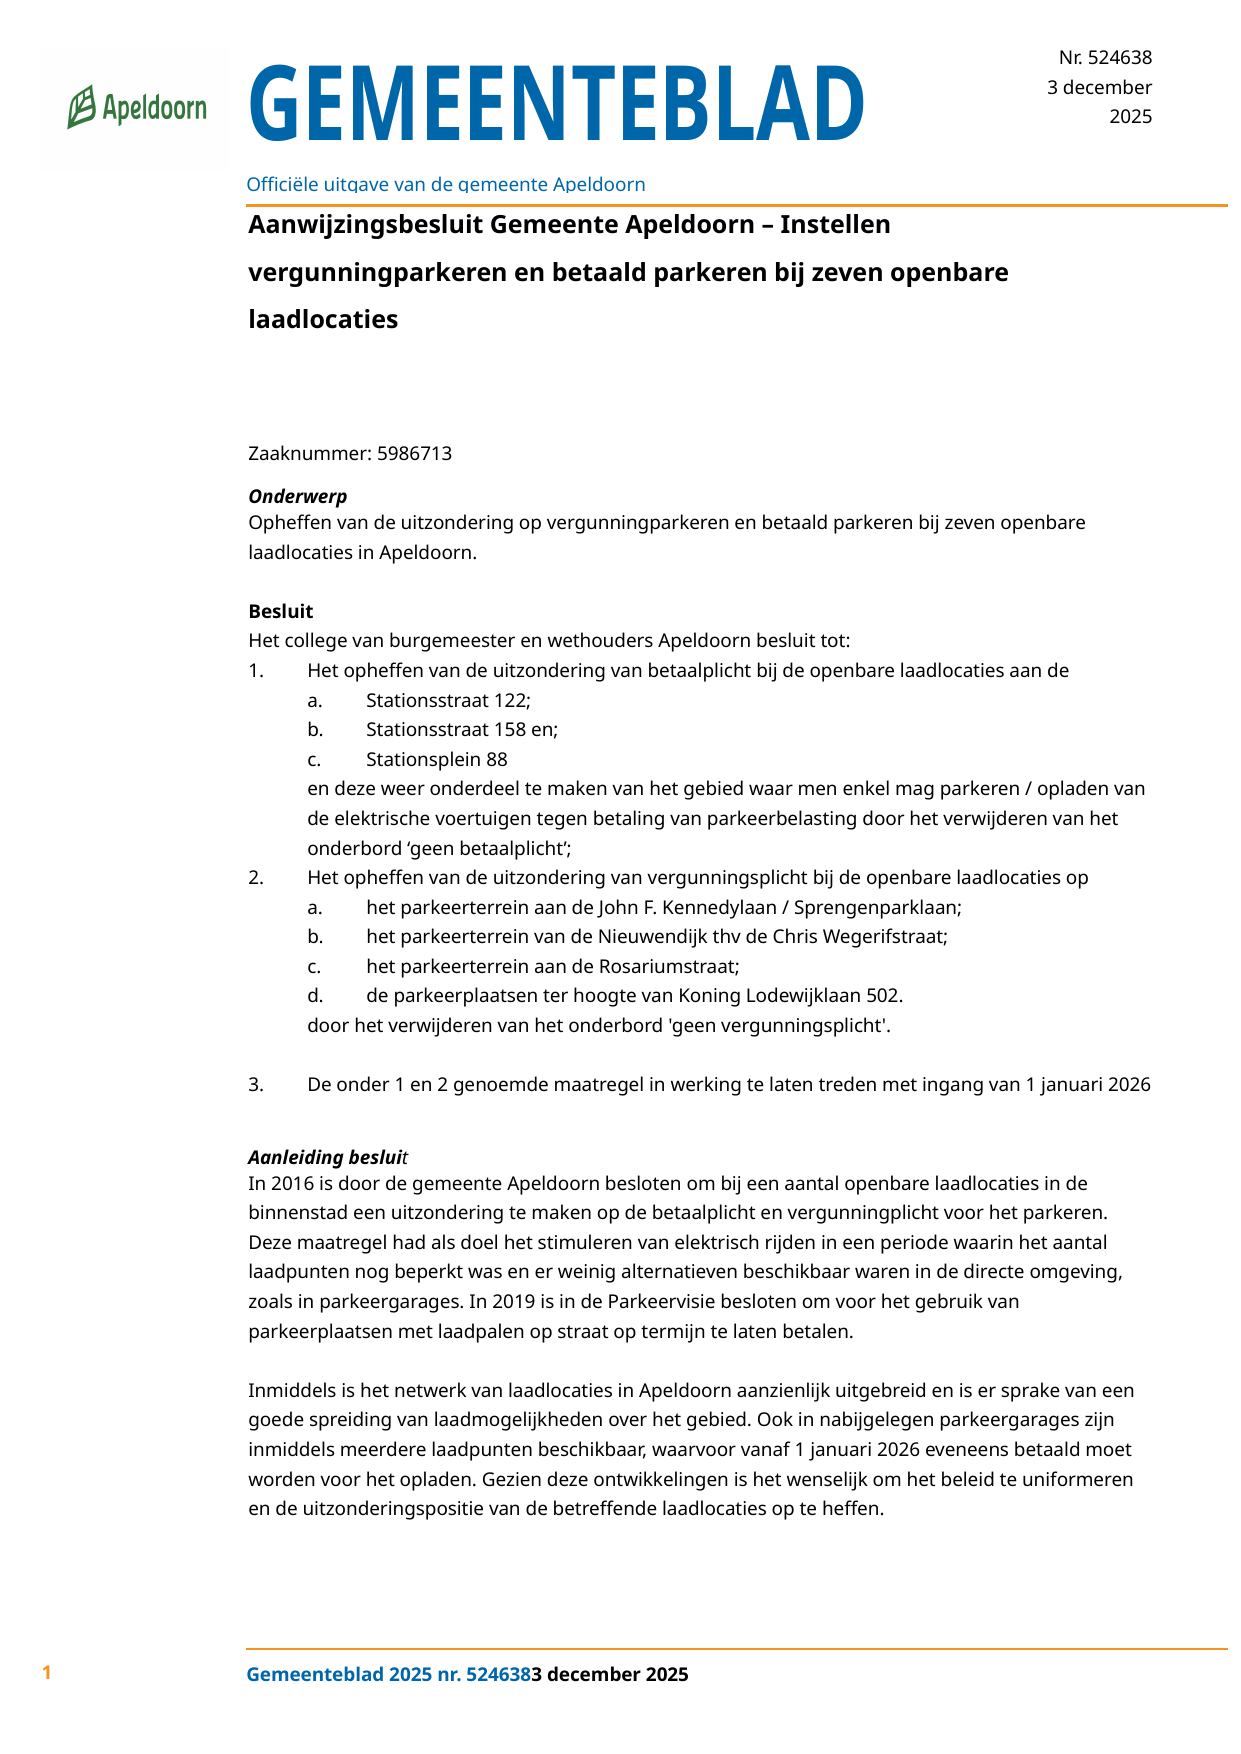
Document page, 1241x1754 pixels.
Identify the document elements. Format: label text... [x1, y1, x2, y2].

list De onder 1 en 2 genoemde maatregel in werking te laten treden met ingang van 1 januari 2026 [248, 1071, 1152, 1097]
text Het college van burgemeester en wethouders Apeldoorn besluit tot: [248, 628, 1152, 653]
list het parkeerterrein aan de Rosariumstraat; [307, 953, 1152, 979]
list het parkeerterrein aan de John F. Kennedylaan / Sprengenparklaan; [307, 894, 1152, 920]
text Onderwerp [248, 484, 1152, 509]
list Stationsstraat 158 en; [307, 716, 1152, 742]
text Zaaknummer: 5986713 [248, 441, 1152, 466]
text Aanwijzingsbesluit Gemeente Apeldoorn – Instellen vergunningparkeren en betaald parkeren bij zeven openbare laadlocaties [248, 207, 1152, 336]
text Besluit [248, 598, 1152, 624]
list en deze weer onderdeel te maken van het gebied waar men enkel mag parkeren / opladen van de elektrische voertuigen tegen betaling van parkeerbelasting door het verwijderen van het onderbord ‘geen betaalplicht’; [248, 776, 1152, 861]
list Het opheffen van de uitzondering van betaalplicht bij de openbare laadlocaties aan de [248, 657, 1152, 683]
list Stationsstraat 122; [307, 687, 1152, 713]
text Aanleiding besluit [248, 1144, 1152, 1170]
text Opheffen van de uitzondering op vergunningparkeren en betaald parkeren bij zeven openbare laadlocaties in Apeldoorn. [248, 509, 1152, 565]
picture [41, 47, 231, 172]
list de parkeerplaatsen ter hoogte van Koning Lodewijklaan 502. [307, 983, 1152, 1008]
text In 2016 is door de gemeente Apeldoorn besloten om bij een aantal openbare laadlocaties in de binnenstad een uitzondering te maken op de betaalplicht en vergunningplicht voor het parkeren. Deze maatregel had als doel het stimuleren van elektrisch rijden in een periode waarin het aantal laadpunten nog beperkt was en er weinig alternatieven beschikbaar waren in de directe omgeving, zoals in parkeergarages. In 2019 is in de Parkeervisie besloten om voor het gebruik van parkeerplaatsen met laadpalen op straat op termijn te laten betalen. [248, 1170, 1152, 1343]
text Inmiddels is het netwerk van laadlocaties in Apeldoorn aanzienlijk uitgebreid en is er sprake van een goede spreiding van laadmogelijkheden over het gebied. Ook in nabijgelegen parkeergarages zijn inmiddels meerdere laadpunten beschikbaar, waarvoor vanaf 1 januari 2026 eveneens betaald moet worden voor het opladen. Gezien deze ontwikkelingen is het wenselijk om het beleid te uniformeren en de uitzonderingspositie van de betreffende laadlocaties op te heffen. [248, 1377, 1152, 1521]
list Het opheffen van de uitzondering van vergunningsplicht bij de openbare laadlocaties op [248, 864, 1152, 890]
list het parkeerterrein van de Nieuwendijk thv de Chris Wegerifstraat; [307, 923, 1152, 949]
list door het verwijderen van het onderbord 'geen vergunningsplicht'. [248, 1012, 1152, 1038]
list Stationsplein 88 [307, 746, 1152, 772]
